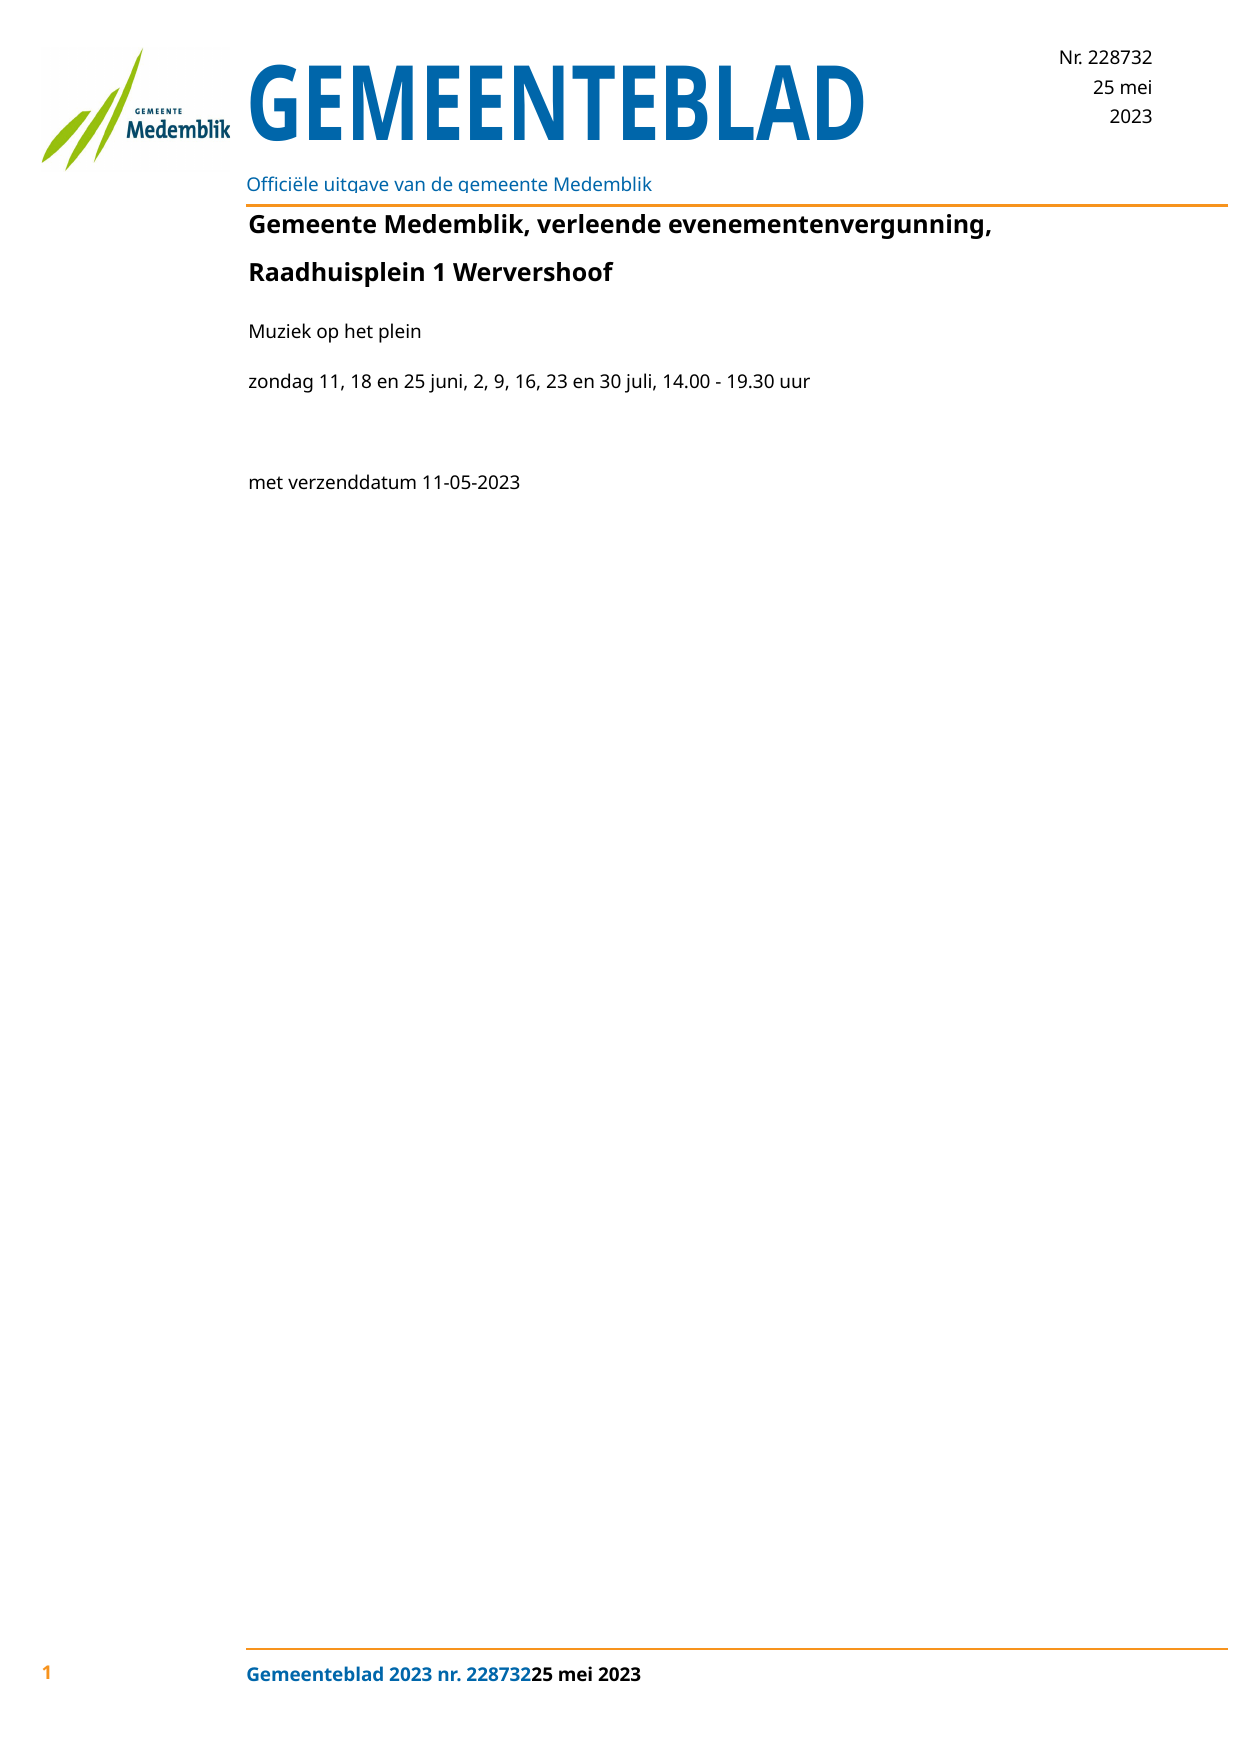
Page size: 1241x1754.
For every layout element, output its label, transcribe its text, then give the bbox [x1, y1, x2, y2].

text zondag 11, 18 en 25 juni, 2, 9, 16, 23 en 30 juli, 14.00 - 19.30 uur [248, 368, 1152, 394]
text Muziek op het plein [248, 318, 1152, 344]
text Gemeente Medemblik, verleende evenementenvergunning, Raadhuisplein 1 Wervershoof [248, 207, 1152, 288]
text met verzenddatum 11-05-2023 [248, 469, 1152, 495]
picture [41, 47, 231, 172]
